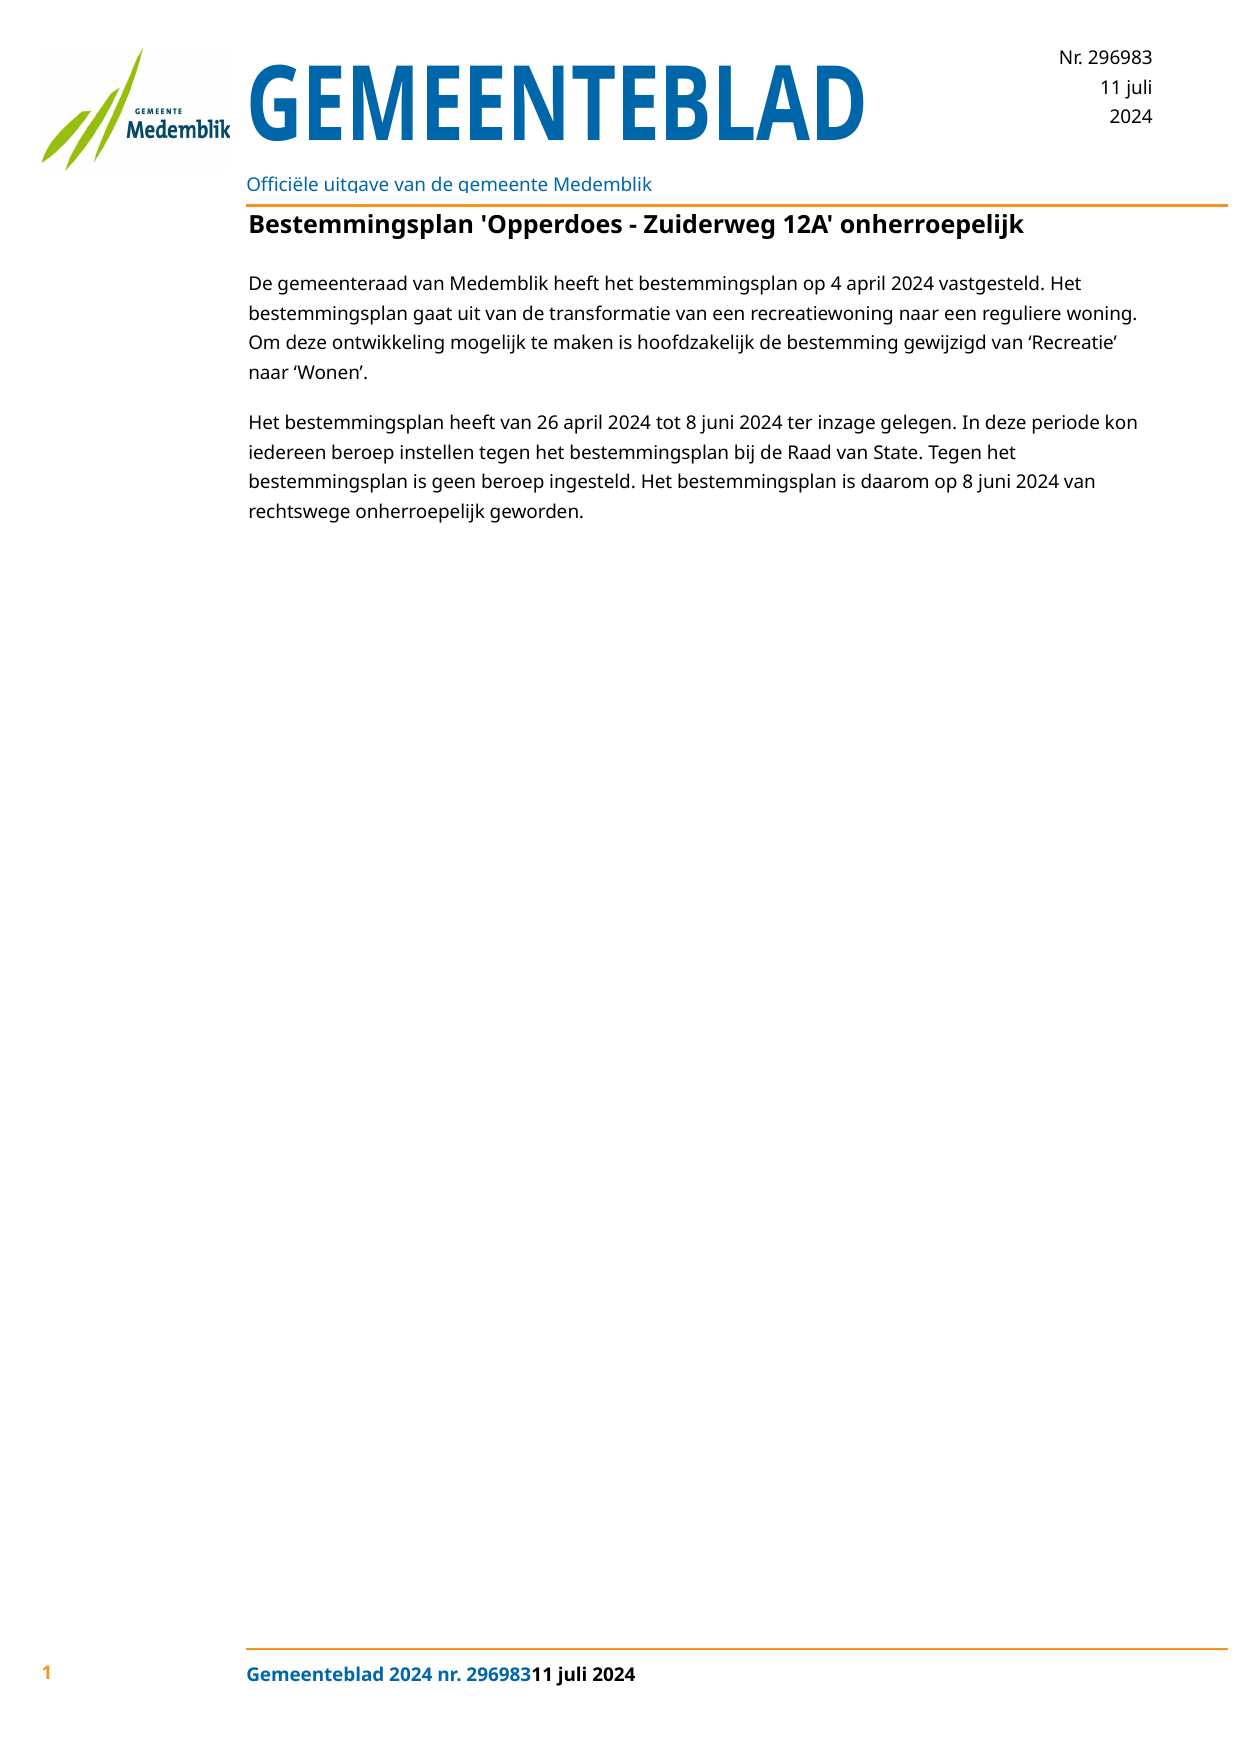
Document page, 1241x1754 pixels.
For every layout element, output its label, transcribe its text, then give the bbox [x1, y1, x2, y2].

text De gemeenteraad van Medemblik heeft het bestemmingsplan op 4 april 2024 vastgesteld. Het bestemmingsplan gaat uit van de transformatie van een recreatiewoning naar een reguliere woning. Om deze ontwikkeling mogelijk te maken is hoofdzakelijk de bestemming gewijzigd van ‘Recreatie’ naar ‘Wonen’. [248, 270, 1152, 385]
text Bestemmingsplan 'Opperdoes - Zuiderweg 12A' onherroepelijk [248, 207, 1152, 241]
picture [41, 47, 231, 172]
text Het bestemmingsplan heeft van 26 april 2024 tot 8 juni 2024 ter inzage gelegen. In deze periode kon iedereen beroep instellen tegen het bestemmingsplan bij de Raad van State. Tegen het bestemmingsplan is geen beroep ingesteld. Het bestemmingsplan is daarom op 8 juni 2024 van rechtswege onherroepelijk geworden. [248, 409, 1152, 524]
